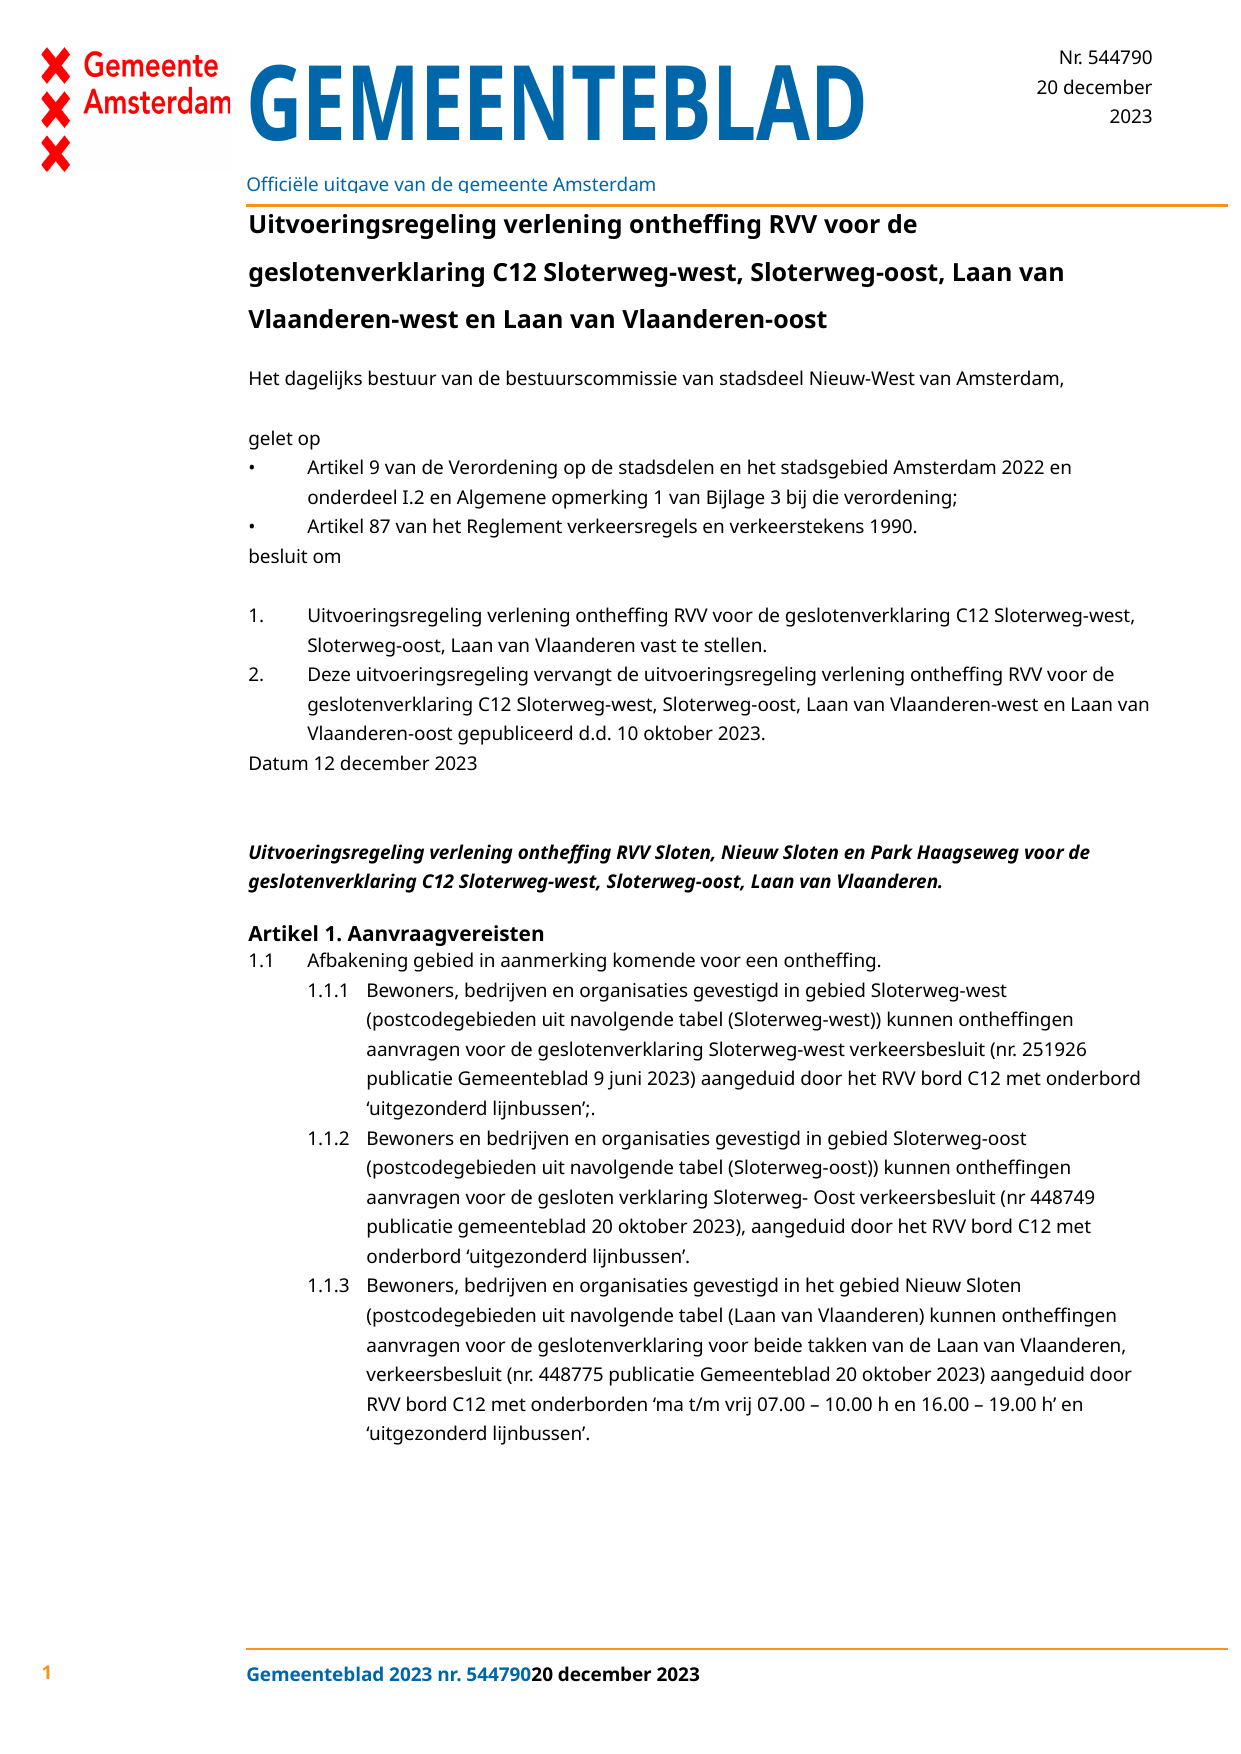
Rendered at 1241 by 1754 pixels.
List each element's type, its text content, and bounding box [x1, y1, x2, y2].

text Datum 12 december 2023 [248, 750, 1152, 776]
text Uitvoeringsregeling verlening ontheffing RVV Sloten, Nieuw Sloten en Park Haagseweg voor de geslotenverklaring C12 Sloterweg-west, Sloterweg-oost, Laan van Vlaanderen. [248, 839, 1152, 894]
list Afbakening gebied in aanmerking komende voor een ontheffing. [248, 947, 1152, 973]
text gelet op [248, 425, 1152, 450]
text besluit om [248, 543, 1152, 569]
list Bewoners, bedrijven en organisaties gevestigd in gebied Sloterweg-west (postcodegebieden uit navolgende tabel (Sloterweg-west)) kunnen ontheffingen aanvragen voor de geslotenverklaring Sloterweg-west verkeersbesluit (nr. 251926 publicatie Gemeenteblad 9 juni 2023) aangeduid door het RVV bord C12 met onderbord ‘uitgezonderd lijnbussen’;. [307, 977, 1152, 1121]
text Het dagelijks bestuur van de bestuurscommissie van stadsdeel Nieuw-West van Amsterdam, [248, 366, 1152, 391]
text Artikel 1. Aanvraagvereisten [248, 919, 1152, 947]
list Uitvoeringsregeling verlening ontheffing RVV voor de geslotenverklaring C12 Sloterweg-west, Sloterweg-oost, Laan van Vlaanderen vast te stellen. [248, 602, 1152, 657]
list Artikel 87 van het Reglement verkeersregels en verkeerstekens 1990. [248, 513, 1152, 539]
picture [41, 47, 231, 172]
text Uitvoeringsregeling verlening ontheffing RVV voor de geslotenverklaring C12 Sloterweg-west, Sloterweg-oost, Laan van Vlaanderen-west en Laan van Vlaanderen-oost [248, 207, 1152, 336]
list Bewoners, bedrijven en organisaties gevestigd in het gebied Nieuw Sloten (postcodegebieden uit navolgende tabel (Laan van Vlaanderen) kunnen ontheffingen aanvragen voor de geslotenverklaring voor beide takken van de Laan van Vlaanderen, verkeersbesluit (nr. 448775 publicatie Gemeenteblad 20 oktober 2023) aangeduid door RVV bord C12 met onderborden ‘ma t/m vrij 07.00 – 10.00 h en 16.00 – 19.00 h’ en ‘uitgezonderd lijnbussen’. [307, 1273, 1152, 1446]
list Artikel 9 van de Verordening op de stadsdelen en het stadsgebied Amsterdam 2022 en onderdeel I.2 en Algemene opmerking 1 van Bijlage 3 bij die verordening; [248, 454, 1152, 509]
list Deze uitvoeringsregeling vervangt de uitvoeringsregeling verlening ontheffing RVV voor de geslotenverklaring C12 Sloterweg-west, Sloterweg-oost, Laan van Vlaanderen-west en Laan van Vlaanderen-oost gepubliceerd d.d. 10 oktober 2023. [248, 661, 1152, 746]
list Bewoners en bedrijven en organisaties gevestigd in gebied Sloterweg-oost (postcodegebieden uit navolgende tabel (Sloterweg-oost)) kunnen ontheffingen aanvragen voor de gesloten verklaring Sloterweg- Oost verkeersbesluit (nr 448749 publicatie gemeenteblad 20 oktober 2023), aangeduid door het RVV bord C12 met onderbord ‘uitgezonderd lijnbussen’. [307, 1125, 1152, 1269]
